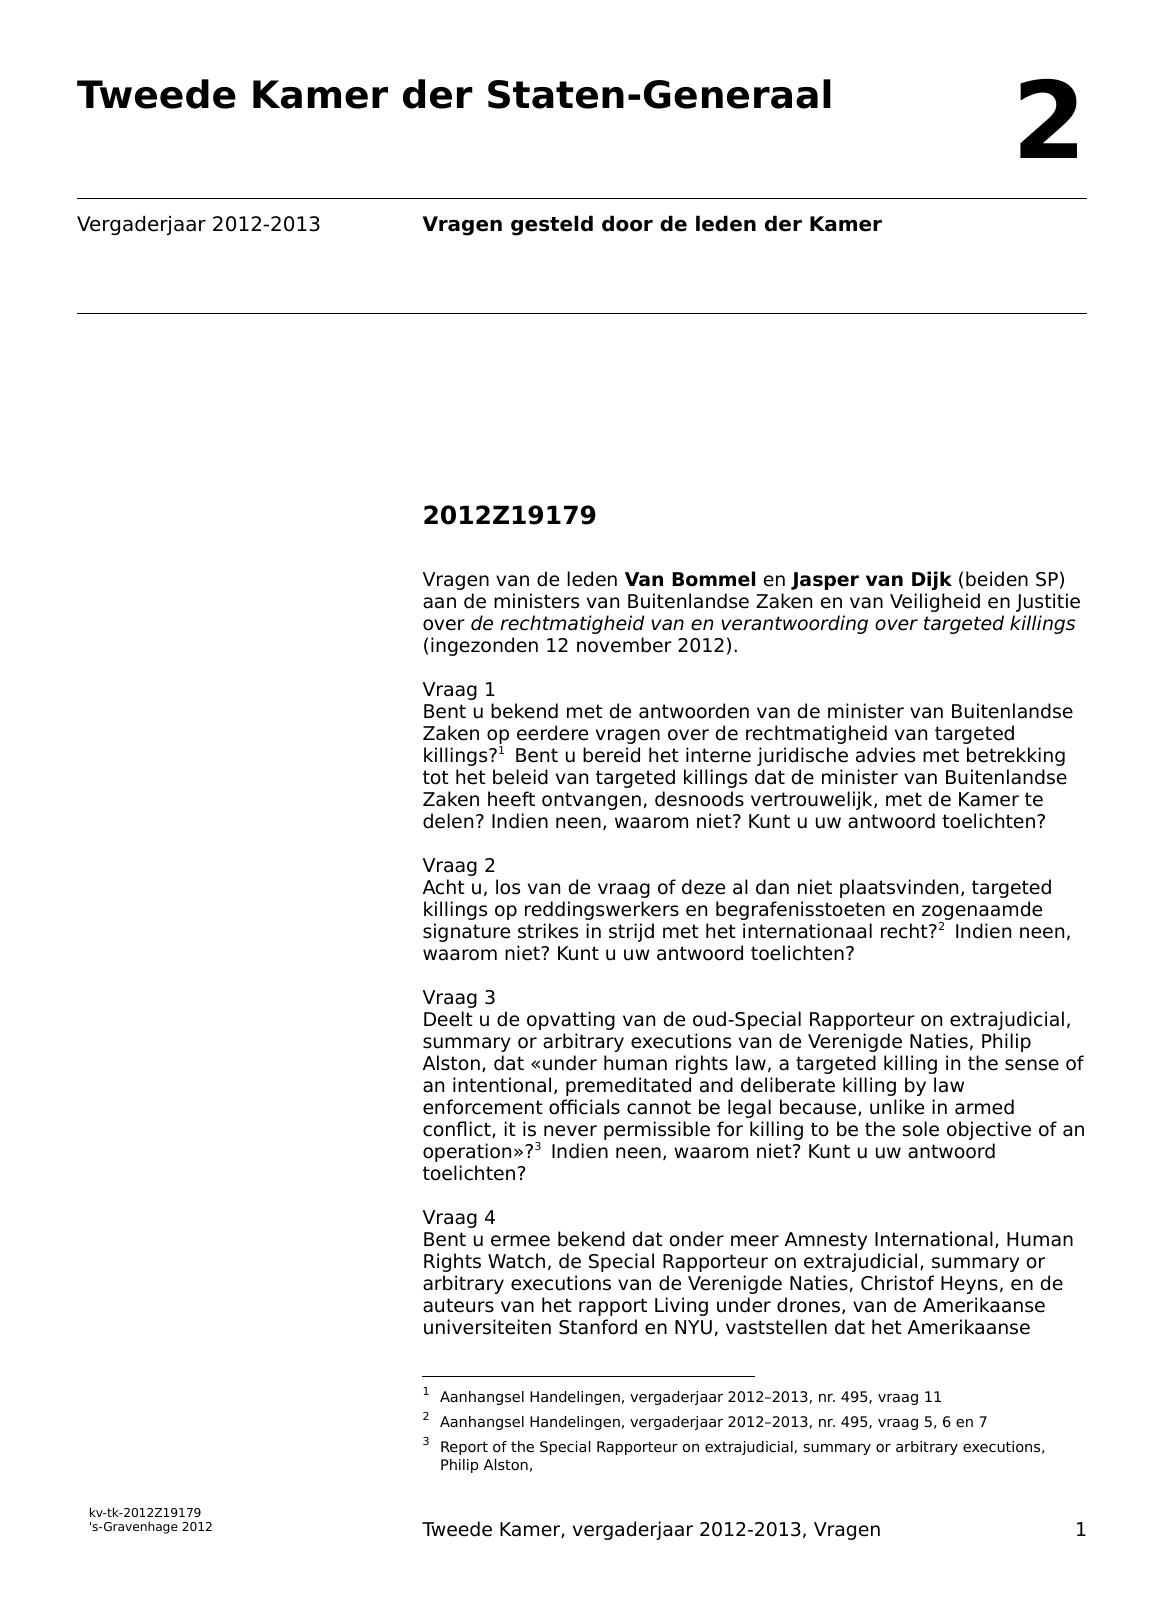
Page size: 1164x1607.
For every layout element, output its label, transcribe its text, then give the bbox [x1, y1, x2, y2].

table_header Tweede Kamer der Staten-Generaal [77, 59, 886, 198]
text Vraag 2 [422, 855, 1087, 877]
text Bent u bekend met de antwoorden van de minister van Buitenlandse Zaken op eerdere vragen over de rechtmatigheid van targeted killings? Bent u bereid het interne juridische advies met betrekking tot het beleid van targeted killings dat de minister van Buitenlandse Zaken heeft ontvangen, desnoods vertrouwelijk, met de Kamer te delen? Indien neen, waarom niet? Kunt u uw antwoord toelichten? [422, 701, 1087, 833]
text Vraag 4 [422, 1207, 1087, 1229]
text Aanhangsel Handelingen, vergaderjaar 2012–2013, nr. 495, vraag 5, 6 en 7 [422, 1410, 1087, 1432]
text Vragen van de leden Van Bommel en Jasper van Dijk (beiden SP) aan de ministers van Buitenlandse Zaken en van Veiligheid en Justitie over de rechtmatigheid van en verantwoording over targeted killings (ingezonden 12 november 2012). [422, 569, 1087, 657]
text kv-tk-2012Z19179 [88, 1506, 323, 1520]
text Vraag 3 [422, 987, 1087, 1009]
text Report of the Special Rapporteur on extrajudicial, summary or arbitrary executions, Philip Alston, [422, 1435, 1087, 1474]
text Bent u ermee bekend dat onder meer Amnesty International, Human Rights Watch, de Special Rapporteur on extrajudicial, summary or arbitrary executions van de Verenigde Naties, Christof Heyns, en de auteurs van het rapport Living under drones, van de Amerikaanse universiteiten Stanford en NYU, vaststellen dat het Amerikaanse [422, 1229, 1087, 1339]
text Vraag 1 [422, 679, 1087, 701]
table_cell Vergaderjaar 2012-2013 [77, 199, 422, 313]
table_cell Vragen gesteld door de leden der Kamer [422, 199, 1087, 313]
text Acht u, los van de vraag of deze al dan niet plaatsvinden, targeted killings op reddingswerkers en begrafenisstoeten en zogenaamde signature strikes in strijd met het internationaal recht? Indien neen, waarom niet? Kunt u uw antwoord toelichten? [422, 877, 1087, 965]
text 2012Z19179 [422, 501, 1087, 531]
text Deelt u de opvatting van de oud-Special Rapporteur on extrajudicial, summary or arbitrary executions van de Verenigde Naties, Philip Alston, dat «under human rights law, a targeted killing in the sense of an intentional, premeditated and deliberate killing by law enforcement officials cannot be legal because, unlike in armed conflict, it is never permissible for killing to be the sole objective of an operation»? Indien neen, waarom niet? Kunt u uw antwoord toelichten? [422, 1009, 1087, 1185]
table_header 2 [886, 59, 1087, 198]
text 's-Gravenhage 2012 [88, 1520, 323, 1534]
text Aanhangsel Handelingen, vergaderjaar 2012–2013, nr. 495, vraag 11 [422, 1385, 1087, 1407]
